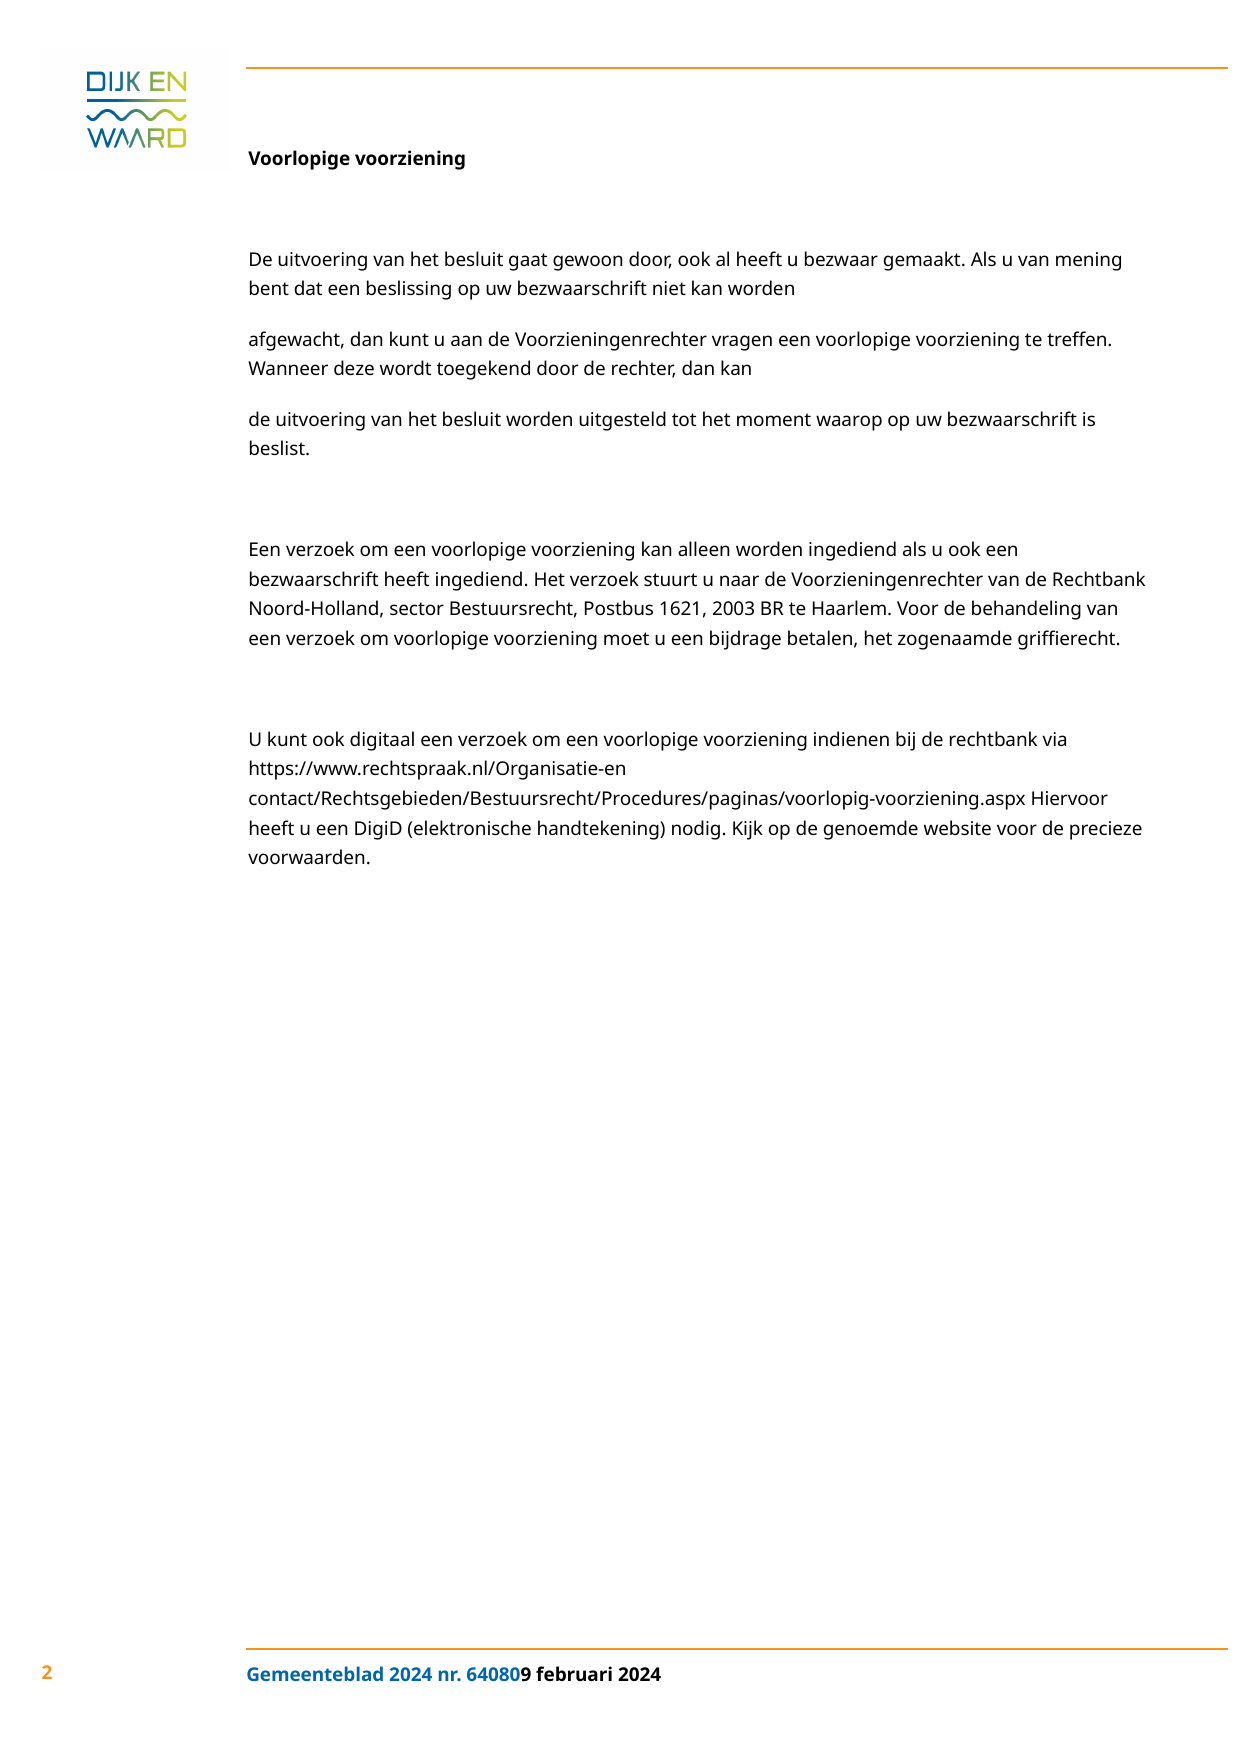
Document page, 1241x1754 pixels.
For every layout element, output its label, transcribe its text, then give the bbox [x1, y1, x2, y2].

text Voorlopige voorziening [248, 145, 1152, 171]
text afgewacht, dan kunt u aan de Voorzieningenrechter vragen een voorlopige voorziening te treffen. Wanneer deze wordt toegekend door de rechter, dan kan [248, 326, 1152, 381]
picture [41, 47, 231, 172]
text De uitvoering van het besluit gaat gewoon door, ook al heeft u bezwaar gemaakt. Als u van mening bent dat een beslissing op uw bezwaarschrift niet kan worden [248, 246, 1152, 301]
text U kunt ook digitaal een verzoek om een voorlopige voorziening indienen bij de rechtbank via https://www.rechtspraak.nl/Organisatie-en contact/Rechtsgebieden/Bestuursrecht/Procedures/paginas/voorlopig-voorziening.aspx Hiervoor heeft u een DigiD (elektronische handtekening) nodig. Kijk op de genoemde website voor de precieze voorwaarden. [248, 726, 1152, 870]
text Een verzoek om een voorlopige voorziening kan alleen worden ingediend als u ook een bezwaarschrift heeft ingediend. Het verzoek stuurt u naar de Voorzieningenrechter van de Rechtbank Noord-Holland, sector Bestuursrecht, Postbus 1621, 2003 BR te Haarlem. Voor de behandeling van een verzoek om voorlopige voorziening moet u een bijdrage betalen, het zogenaamde griffierecht. [248, 536, 1152, 651]
text de uitvoering van het besluit worden uitgesteld tot het moment waarop op uw bezwaarschrift is beslist. [248, 406, 1152, 461]
